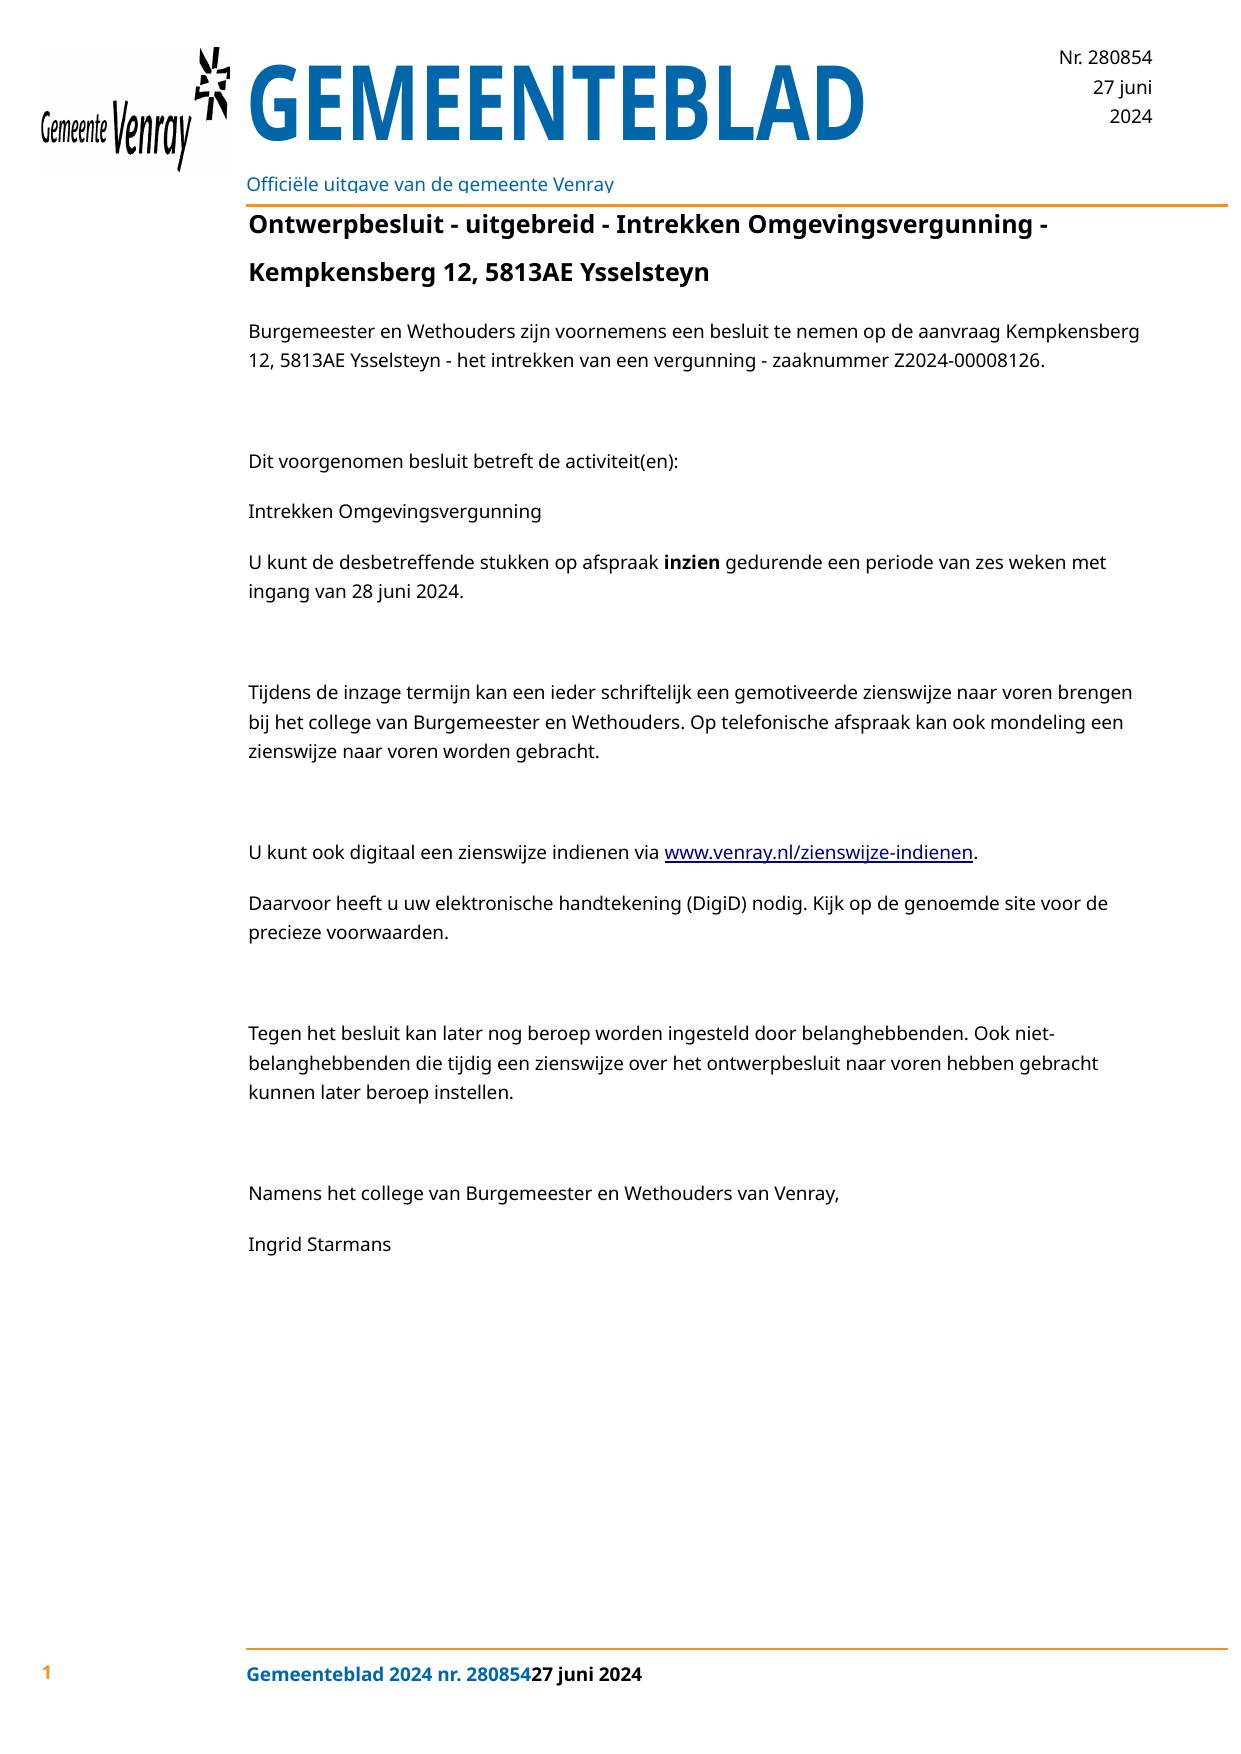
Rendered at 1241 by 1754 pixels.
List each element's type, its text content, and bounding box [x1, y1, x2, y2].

text U kunt ook digitaal een zienswijze indienen via www.venray.nl/zienswijze-indienen. [248, 839, 1152, 865]
text Namens het college van Burgemeester en Wethouders van Venray, [248, 1180, 1152, 1206]
text Intrekken Omgevingsvergunning [248, 499, 1152, 524]
text Dit voorgenomen besluit betreft de activiteit(en): [248, 448, 1152, 474]
text U kunt de desbetreffende stukken op afspraak inzien gedurende een periode van zes weken met ingang van 28 juni 2024. [248, 549, 1152, 604]
text Daarvoor heeft u uw elektronische handtekening (DigiD) nodig. Kijk op de genoemde site voor de precieze voorwaarden. [248, 890, 1152, 945]
text Ontwerpbesluit - uitgebreid - Intrekken Omgevingsvergunning - Kempkensberg 12, 5813AE Ysselsteyn [248, 207, 1152, 288]
picture [41, 47, 231, 172]
text Burgemeester en Wethouders zijn voornemens een besluit te nemen op de aanvraag Kempkensberg 12, 5813AE Ysselsteyn - het intrekken van een vergunning - zaaknummer Z2024-00008126. [248, 318, 1152, 373]
text Tegen het besluit kan later nog beroep worden ingesteld door belanghebbenden. Ook niet-belanghebbenden die tijdig een zienswijze over het ontwerpbesluit naar voren hebben gebracht kunnen later beroep instellen. [248, 1020, 1152, 1105]
text Tijdens de inzage termijn kan een ieder schriftelijk een gemotiveerde zienswijze naar voren brengen bij het college van Burgemeester en Wethouders. Op telefonische afspraak kan ook mondeling een zienswijze naar voren worden gebracht. [248, 679, 1152, 764]
text Ingrid Starmans [248, 1231, 1152, 1257]
